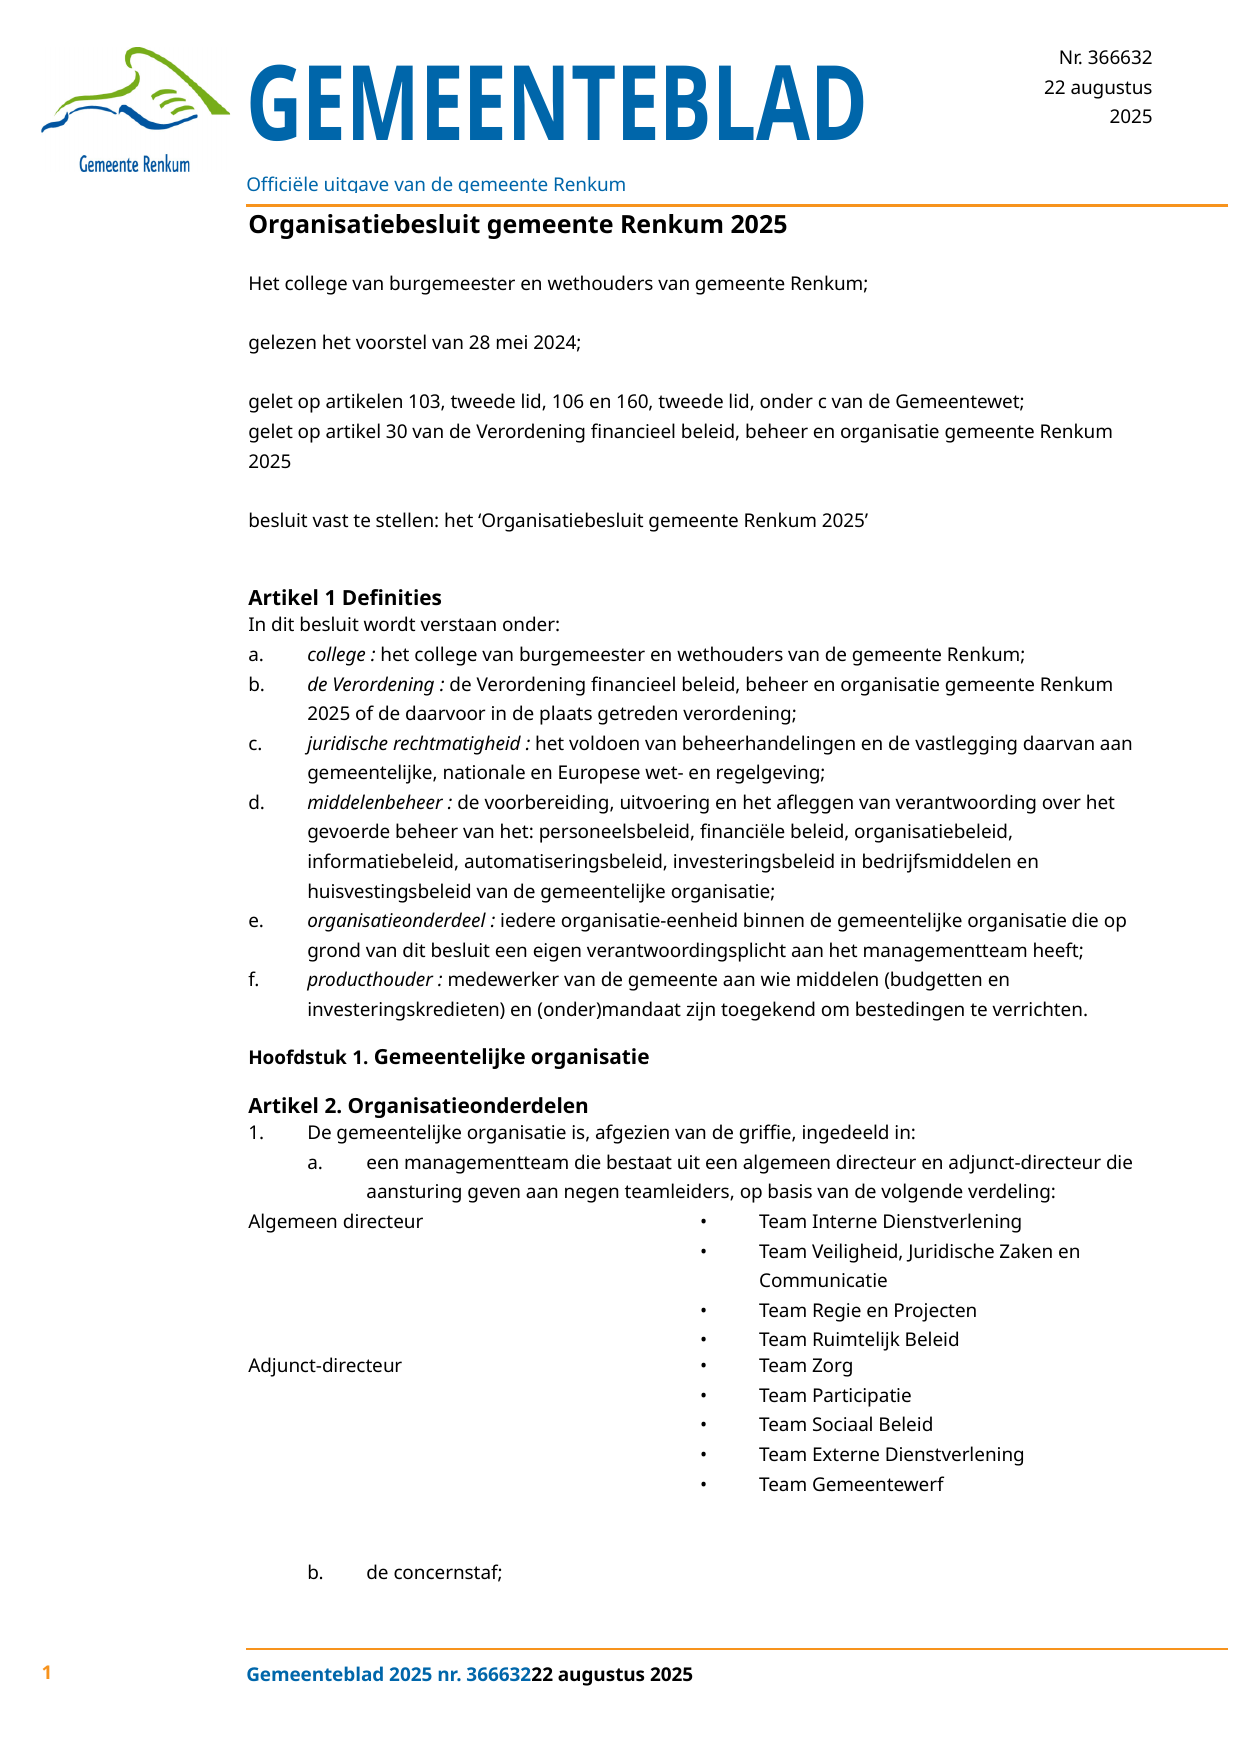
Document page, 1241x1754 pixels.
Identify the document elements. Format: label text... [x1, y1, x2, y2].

list de concernstaf; [307, 1559, 1152, 1584]
list middelenbeheer : de voorbereiding, uitvoering en het afleggen van verantwoording over het gevoerde beheer van het: personeelsbeleid, financiële beleid, organisatiebeleid, informatiebeleid, automatiseringsbeleid, investeringsbeleid in bedrijfsmiddelen en huisvestingsbeleid van de gemeentelijke organisatie; [248, 789, 1152, 903]
text gelezen het voorstel van 28 mei 2024; [248, 329, 1152, 355]
list juridische rechtmatigheid : het voldoen van beheerhandelingen en de vastlegging daarvan aan gemeentelijke, nationale en Europese wet- en regelgeving; [248, 730, 1152, 785]
text In dit besluit wordt verstaan onder: [248, 612, 1152, 637]
text Hoofdstuk 1. Gemeentelijke organisatie [248, 1042, 1152, 1070]
text gelet op artikelen 103, tweede lid, 106 en 160, tweede lid, onder c van de Gemeentewet; [248, 389, 1152, 414]
list De gemeentelijke organisatie is, afgezien van de griffie, ingedeeld in: [248, 1119, 1152, 1145]
table_header Algemeen directeur [248, 1208, 700, 1352]
table_cell Adjunct-directeur [248, 1353, 700, 1496]
list een managementteam die bestaat uit een algemeen directeur en adjunct-directeur die aansturing geven aan negen teamleiders, op basis van de volgende verdeling: [307, 1149, 1152, 1204]
list college : het college van burgemeester en wethouders van de gemeente Renkum; [248, 641, 1152, 667]
text besluit vast te stellen: het ‘Organisatiebesluit gemeente Renkum 2025’ [248, 507, 1152, 533]
table_header Team Interne Dienstverlening Team Veiligheid, Juridische Zaken en Communicatie Team Regie en Projecten Team Ruimtelijk Beleid [700, 1208, 1152, 1352]
text Organisatiebesluit gemeente Renkum 2025 [248, 207, 1152, 241]
text Artikel 2. Organisatieonderdelen [248, 1091, 1152, 1119]
text Artikel 1 Definities [248, 583, 1152, 612]
list organisatieonderdeel : iedere organisatie-eenheid binnen de gemeentelijke organisatie die op grond van dit besluit een eigen verantwoordingsplicht aan het managementteam heeft; [248, 907, 1152, 963]
list producthouder : medewerker van de gemeente aan wie middelen (budgetten en investeringskredieten) en (onder)mandaat zijn toegekend om bestedingen te verrichten. [248, 967, 1152, 1022]
table_cell Team Zorg Team Participatie Team Sociaal Beleid Team Externe Dienstverlening Team Gemeentewerf [700, 1353, 1152, 1496]
text Het college van burgemeester en wethouders van gemeente Renkum; [248, 270, 1152, 296]
picture [41, 47, 231, 172]
text gelet op artikel 30 van de Verordening financieel beleid, beheer en organisatie gemeente Renkum 2025 [248, 418, 1152, 473]
list de Verordening : de Verordening financieel beleid, beheer en organisatie gemeente Renkum 2025 of de daarvoor in de plaats getreden verordening; [248, 671, 1152, 726]
